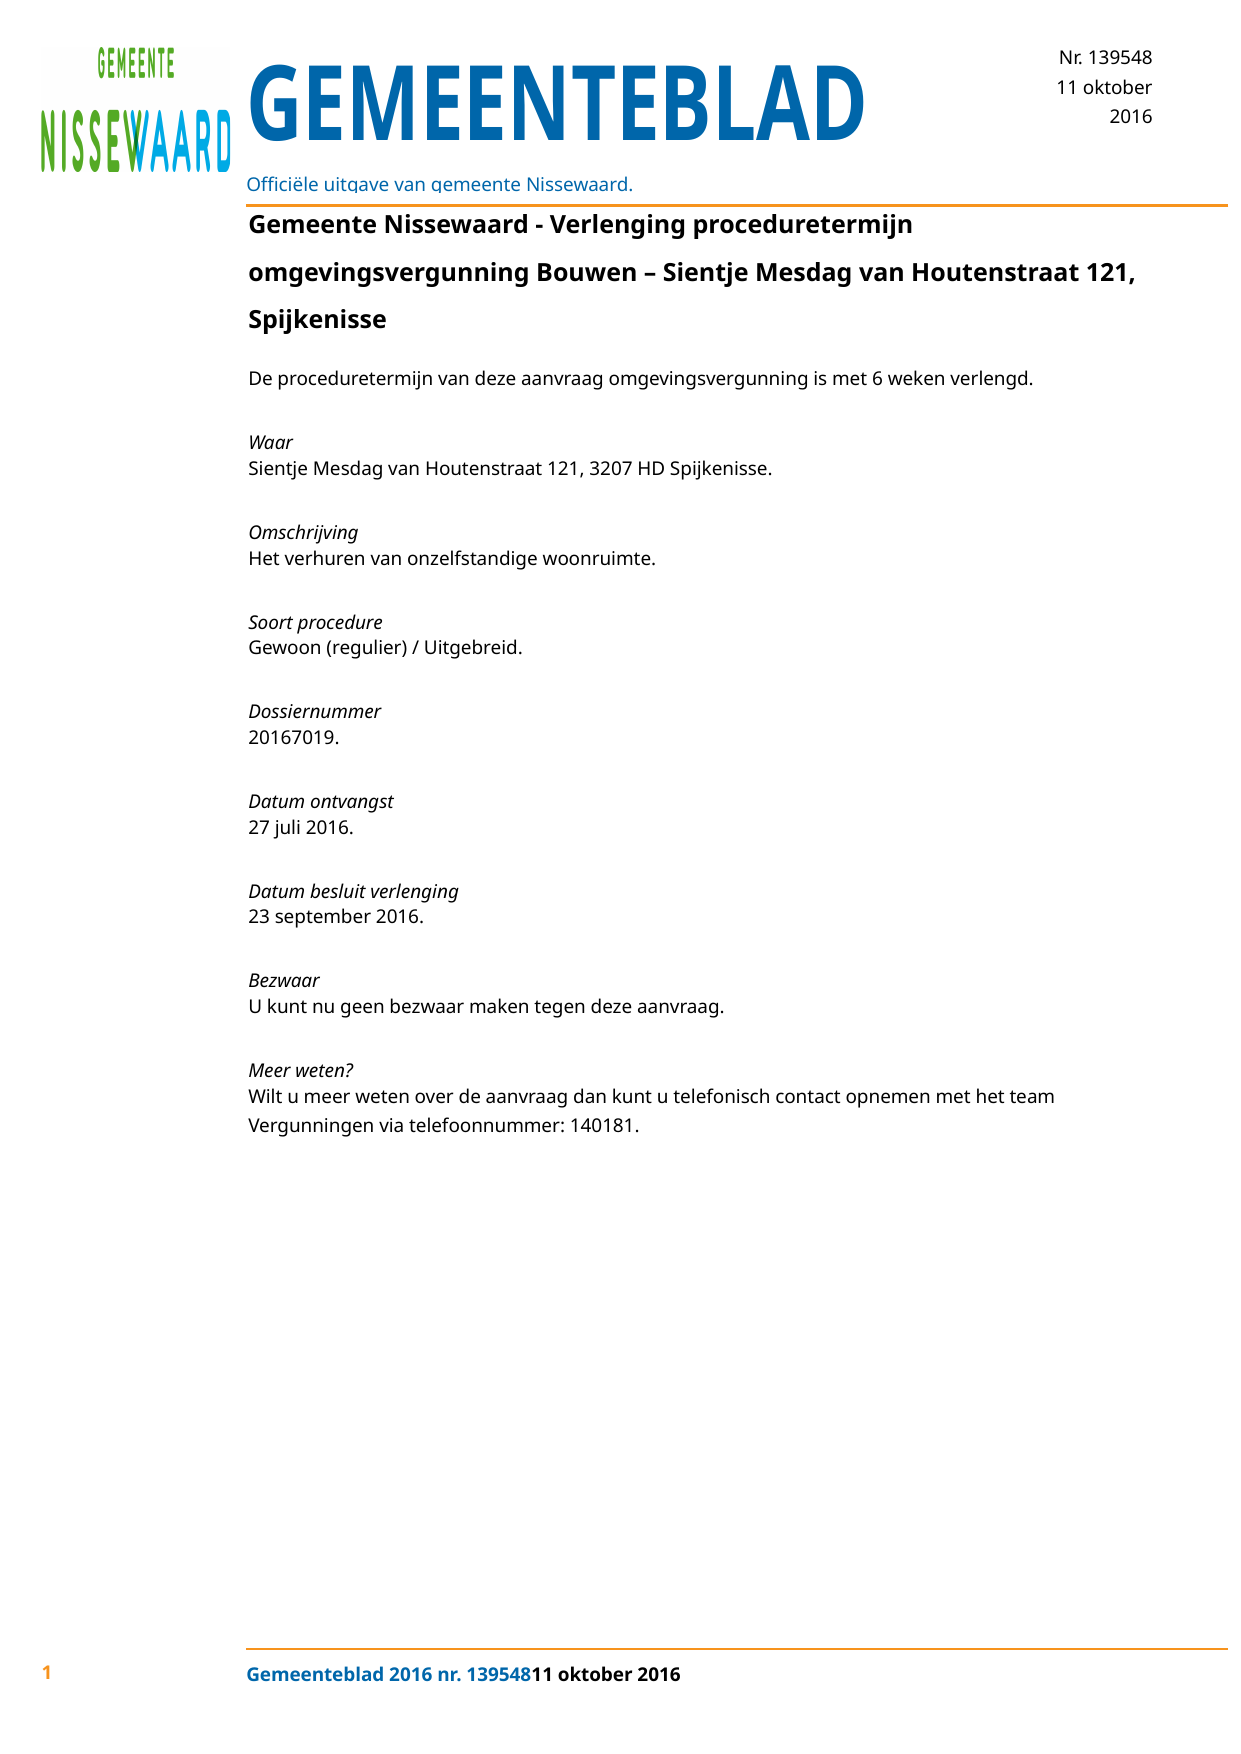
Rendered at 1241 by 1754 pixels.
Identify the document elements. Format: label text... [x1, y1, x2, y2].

text Het verhuren van onzelfstandige woonruimte. [248, 545, 1152, 571]
picture [201, 122, 206, 138]
text 27 juli 2016. [248, 814, 1152, 840]
text 23 september 2016. [248, 904, 1152, 929]
text De proceduretermijn van deze aanvraag omgevingsvergunning is met 6 weken verlengd. [248, 366, 1152, 391]
picture [222, 122, 227, 160]
text Bezwaar [248, 968, 1152, 993]
picture [200, 151, 206, 172]
text Meer weten? [248, 1057, 1152, 1083]
text Gewoon (regulier) / Uitgebreid. [248, 634, 1152, 660]
picture [154, 157, 165, 172]
text Soort procedure [248, 609, 1152, 634]
text Gemeente Nissewaard - Verlenging proceduretermijn omgevingsvergunning Bouwen – Sientje Mesdag van Houtenstraat 121, Spijkenisse [248, 207, 1152, 336]
text Waar [248, 429, 1152, 455]
text Omschrijving [248, 519, 1152, 545]
text U kunt nu geen bezwaar maken tegen deze aanvraag. [248, 993, 1152, 1019]
text Datum besluit verlenging [248, 878, 1152, 904]
picture [41, 47, 231, 172]
text 20167019. [248, 724, 1152, 750]
text Datum ontvangst [248, 788, 1152, 814]
text Wilt u meer weten over de aanvraag dan kunt u telefonisch contact opnemen met het team Vergunningen via telefoonnummer: 140181. [248, 1083, 1152, 1138]
picture [176, 157, 187, 172]
text Dossiernummer [248, 698, 1152, 724]
text Sientje Mesdag van Houtenstraat 121, 3207 HD Spijkenisse. [248, 455, 1152, 481]
